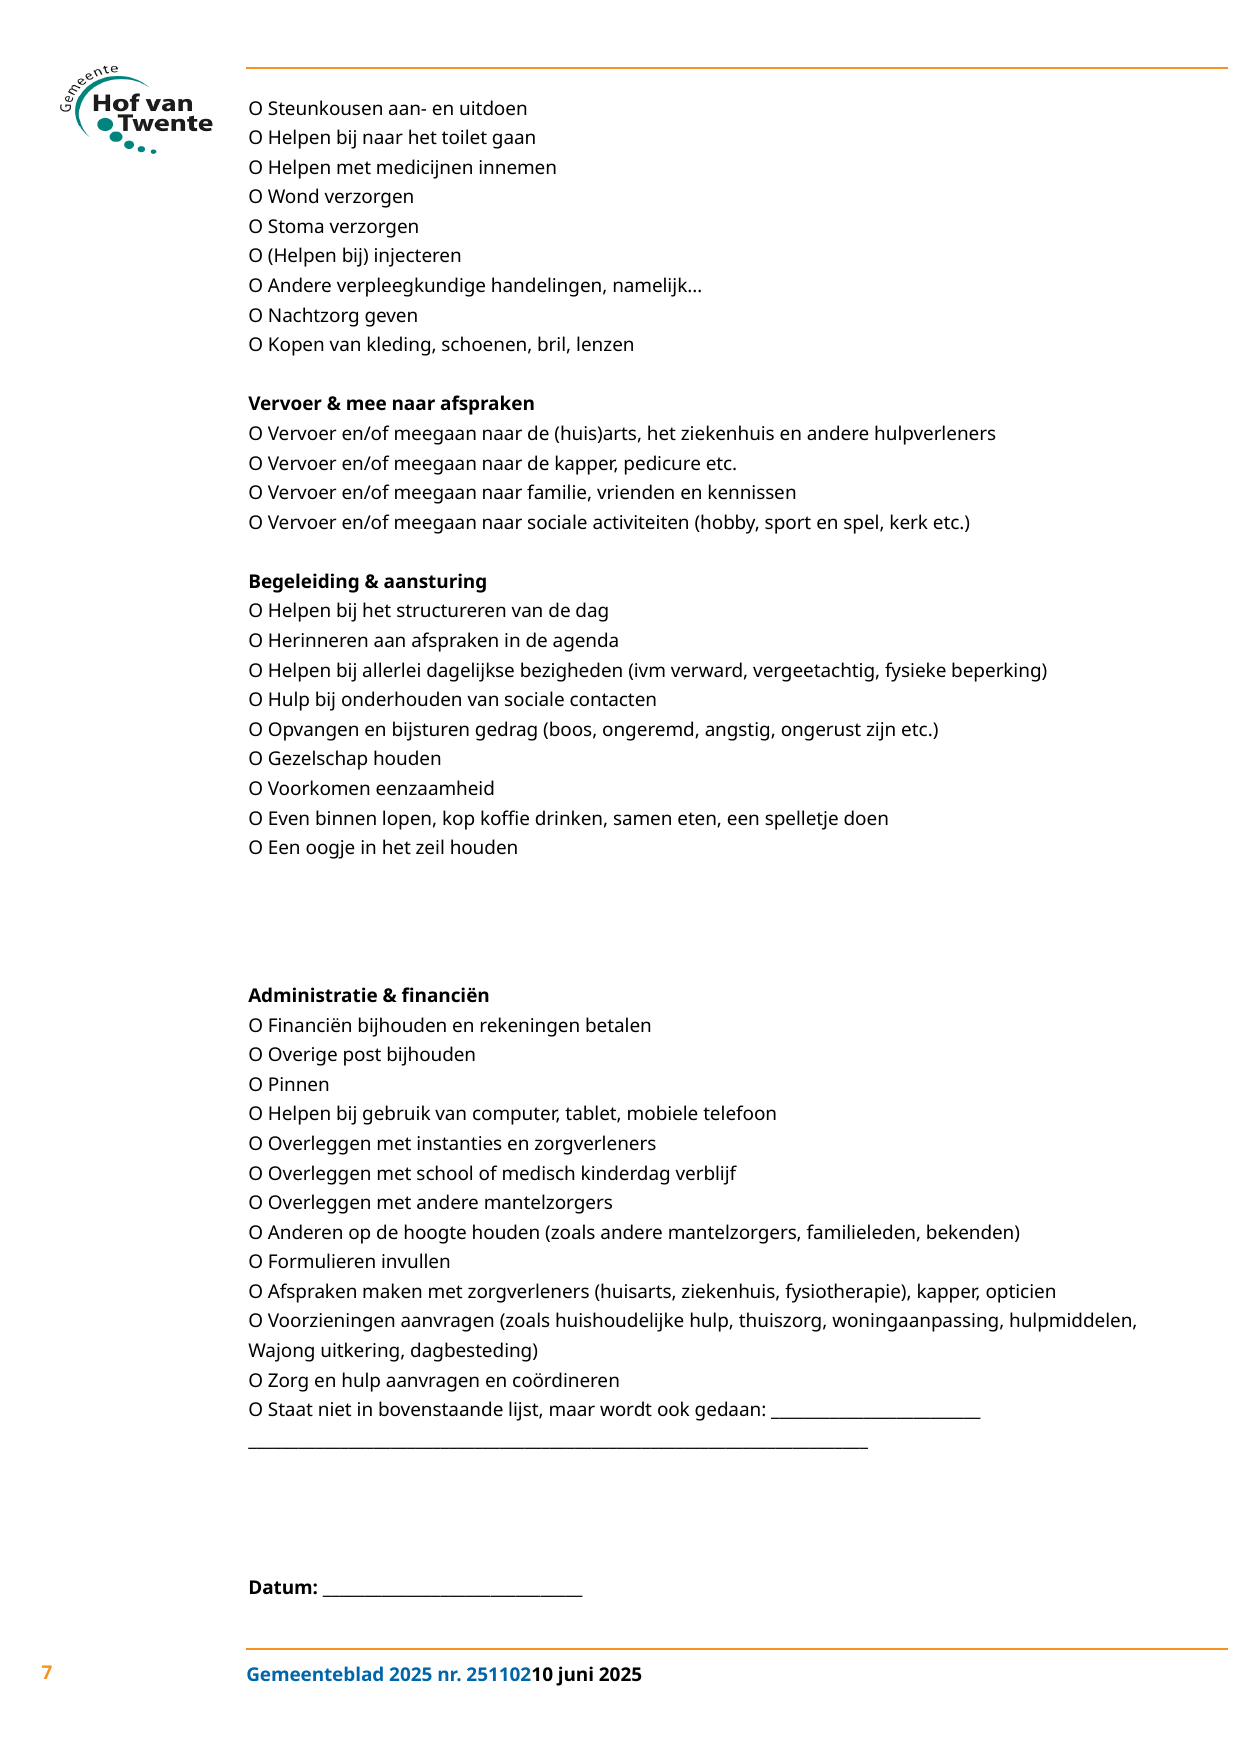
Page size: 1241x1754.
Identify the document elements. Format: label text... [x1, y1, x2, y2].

text O Zorg en hulp aanvragen en coördineren [248, 1367, 1152, 1393]
text O Stoma verzorgen [248, 213, 1152, 239]
text O Even binnen lopen, kop koffie drinken, samen eten, een spelletje doen [248, 805, 1152, 831]
text O Voorkomen eenzaamheid [248, 775, 1152, 801]
text Vervoer & mee naar afspraken [248, 391, 1152, 416]
text O Anderen op de hoogte houden (zoals andere mantelzorgers, familieleden, bekenden) [248, 1219, 1152, 1245]
text O Nachtzorg geven [248, 302, 1152, 328]
text Administratie & financiën [248, 982, 1152, 1008]
text Begeleiding & aansturing [248, 568, 1152, 594]
text O Vervoer en/of meegaan naar de (huis)arts, het ziekenhuis en andere hulpverleners [248, 420, 1152, 446]
text O Wond verzorgen [248, 183, 1152, 209]
text O Overleggen met instanties en zorgverleners [248, 1130, 1152, 1156]
text O Staat niet in bovenstaande lijst, maar wordt ook gedaan: _________________________ [248, 1396, 1152, 1422]
text O (Helpen bij) injecteren [248, 243, 1152, 268]
picture [41, 47, 231, 172]
text Datum: _______________________________ [248, 1574, 1152, 1600]
text O Helpen bij gebruik van computer, tablet, mobiele telefoon [248, 1101, 1152, 1126]
text O Financiën bijhouden en rekeningen betalen [248, 1012, 1152, 1038]
text O Gezelschap houden [248, 746, 1152, 771]
text O Een oogje in het zeil houden [248, 834, 1152, 860]
text O Herinneren aan afspraken in de agenda [248, 627, 1152, 653]
text O Voorzieningen aanvragen (zoals huishoudelijke hulp, thuiszorg, woningaanpassing, hulpmiddelen, Wajong uitkering, dagbesteding) [248, 1308, 1152, 1363]
text O Steunkousen aan- en uitdoen [248, 95, 1152, 121]
text O Overige post bijhouden [248, 1041, 1152, 1067]
text O Overleggen met school of medisch kinderdag verblijf [248, 1160, 1152, 1186]
text O Afspraken maken met zorgverleners (huisarts, ziekenhuis, fysiotherapie), kapper, opticien [248, 1278, 1152, 1304]
text O Pinnen [248, 1071, 1152, 1097]
text O Vervoer en/of meegaan naar familie, vrienden en kennissen [248, 479, 1152, 505]
text O Helpen bij naar het toilet gaan [248, 124, 1152, 150]
text O Andere verpleegkundige handelingen, namelijk… [248, 272, 1152, 298]
text __________________________________________________________________________ [248, 1426, 1152, 1452]
text O Vervoer en/of meegaan naar de kapper, pedicure etc. [248, 450, 1152, 476]
text O Helpen met medicijnen innemen [248, 154, 1152, 180]
text O Hulp bij onderhouden van sociale contacten [248, 686, 1152, 712]
text O Formulieren invullen [248, 1248, 1152, 1274]
text O Kopen van kleding, schoenen, bril, lenzen [248, 331, 1152, 357]
text O Helpen bij het structureren van de dag [248, 598, 1152, 623]
text O Vervoer en/of meegaan naar sociale activiteiten (hobby, sport en spel, kerk etc.) [248, 509, 1152, 535]
text O Opvangen en bijsturen gedrag (boos, ongeremd, angstig, ongerust zijn etc.) [248, 716, 1152, 742]
text O Overleggen met andere mantelzorgers [248, 1189, 1152, 1215]
text O Helpen bij allerlei dagelijkse bezigheden (ivm verward, vergeetachtig, fysieke beperking) [248, 657, 1152, 683]
